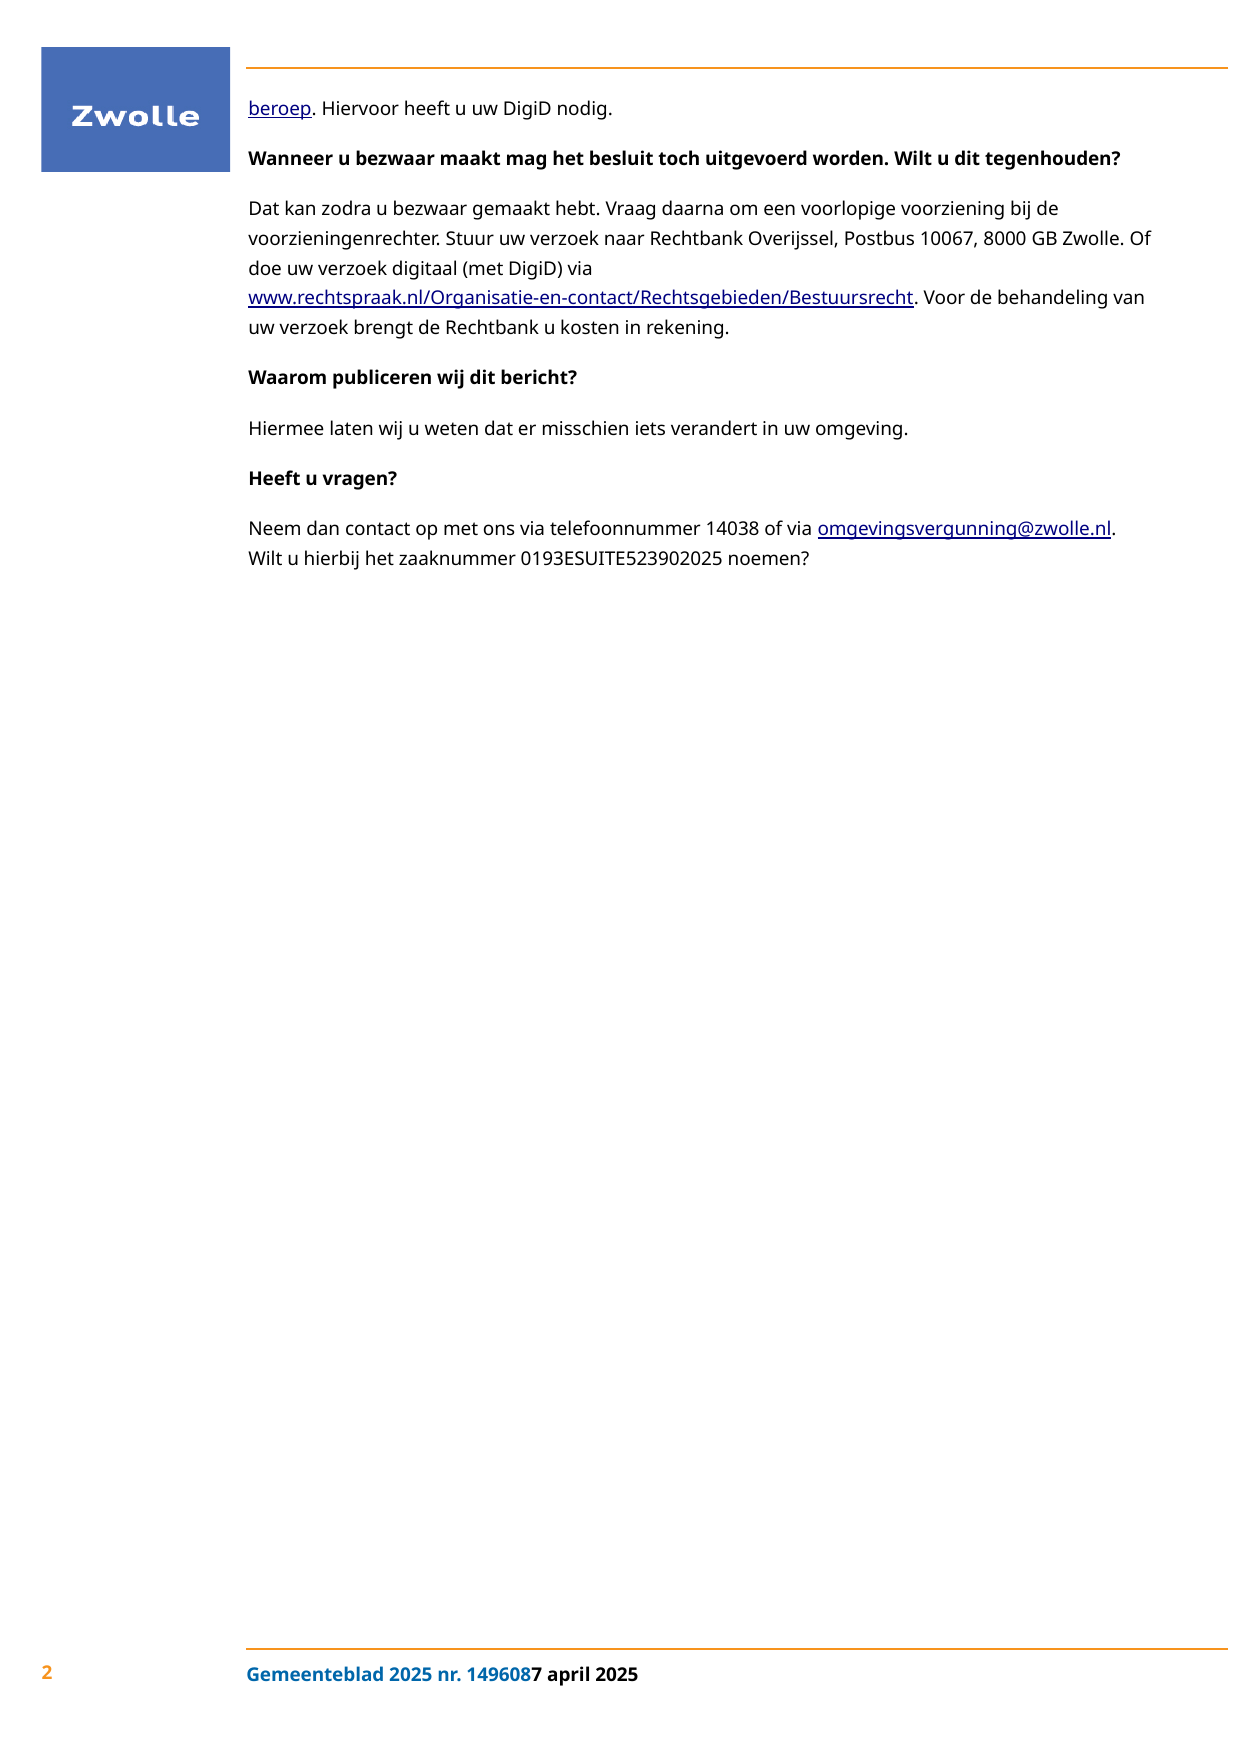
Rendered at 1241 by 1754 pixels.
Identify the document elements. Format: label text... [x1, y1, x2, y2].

text Hiermee laten wij u weten dat er misschien iets verandert in uw omgeving. [248, 415, 1152, 441]
text Dat kan zodra u bezwaar gemaakt hebt. Vraag daarna om een voorlopige voorziening bij de voorzieningenrechter. Stuur uw verzoek naar Rechtbank Overijssel, Postbus 10067, 8000 GB Zwolle. Of doe uw verzoek digitaal (met DigiD) via www.rechtspraak.nl/Organisatie-en-contact/Rechtsgebieden/Bestuursrecht. Voor de behandeling van uw verzoek brengt de Rechtbank u kosten in rekening. [248, 196, 1152, 340]
text beroep. Hiervoor heeft u uw DigiD nodig. [248, 95, 1152, 121]
text Neem dan contact op met ons via telefoonnummer 14038 of via omgevingsvergunning@zwolle.nl. Wilt u hierbij het zaaknummer 0193ESUITE523902025 noemen? [248, 516, 1152, 571]
text Waarom publiceren wij dit bericht? [248, 364, 1152, 390]
picture [41, 47, 231, 172]
text Wanneer u bezwaar maakt mag het besluit toch uitgevoerd worden. Wilt u dit tegenhouden? [248, 145, 1152, 171]
text Heeft u vragen? [248, 465, 1152, 491]
